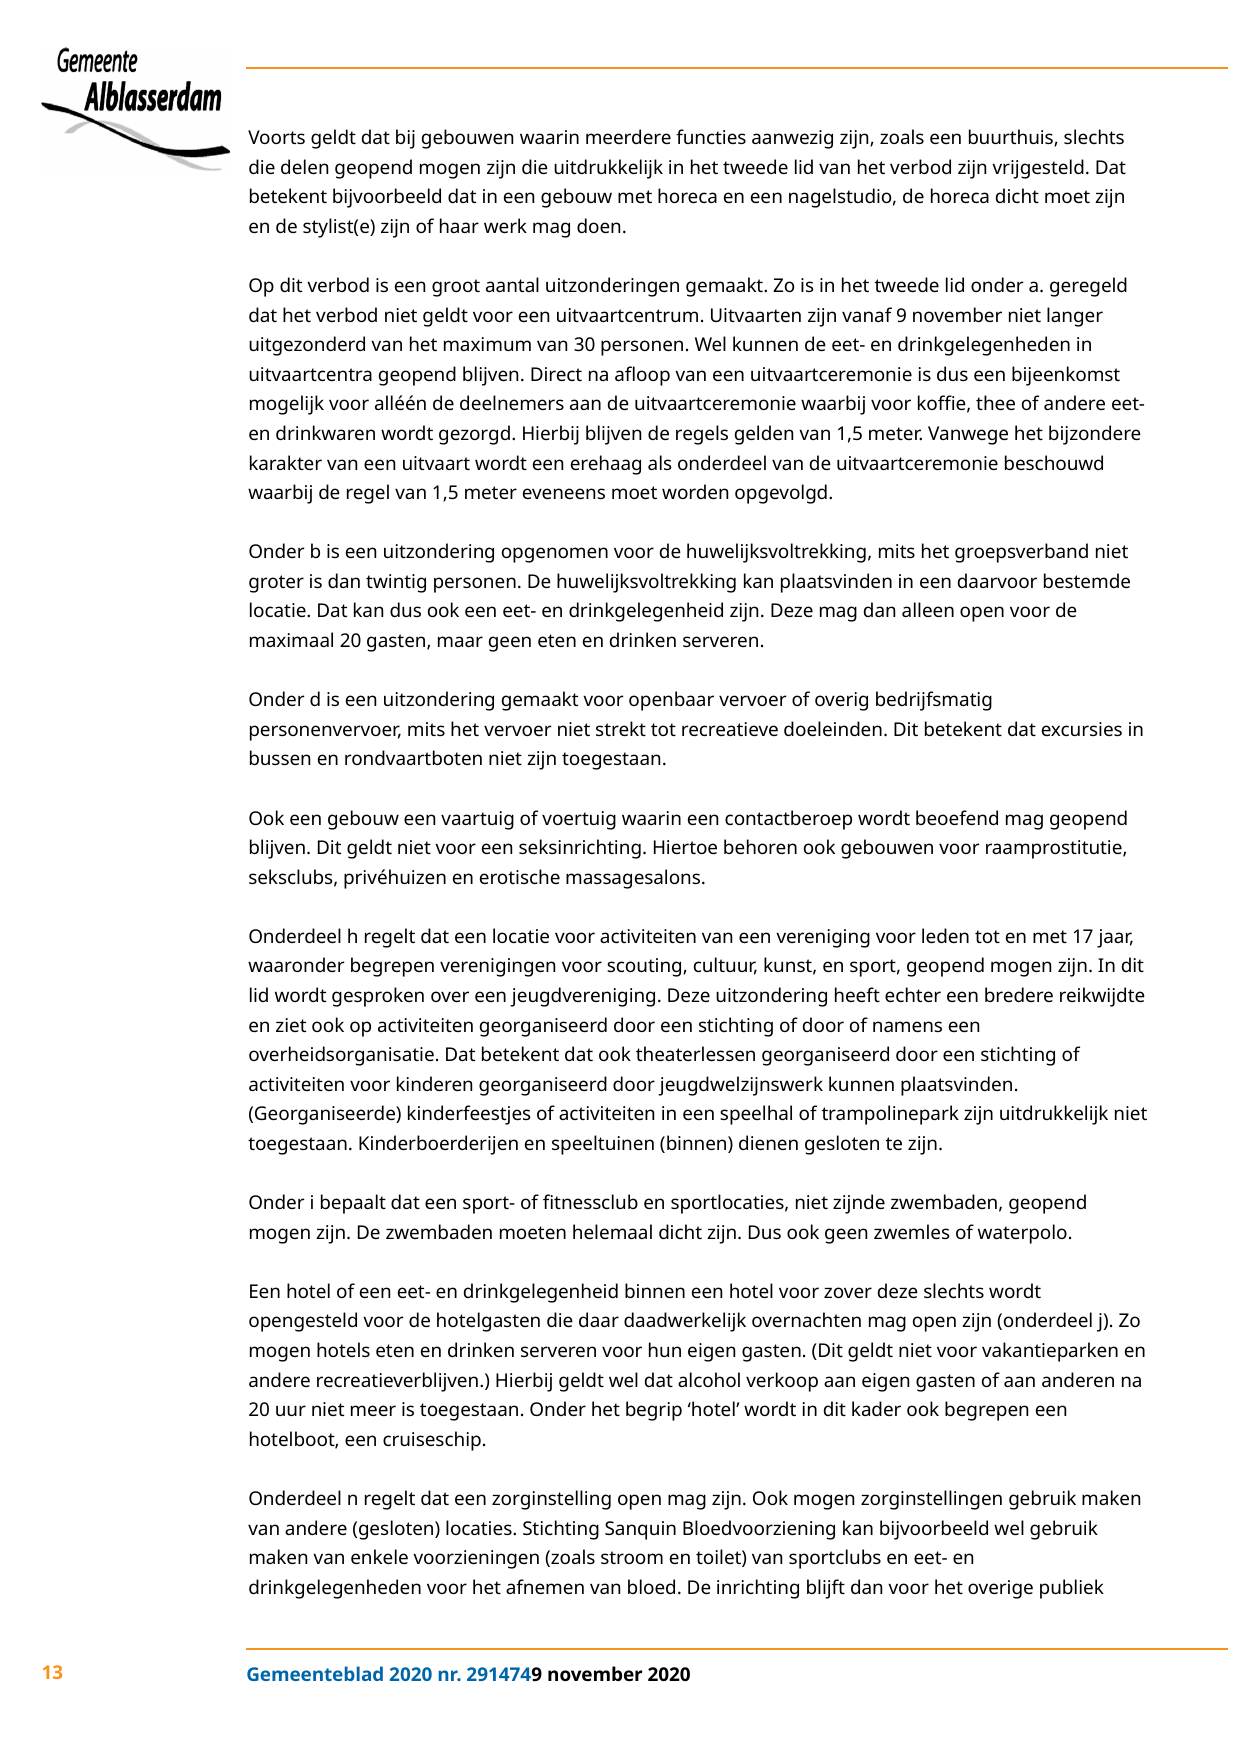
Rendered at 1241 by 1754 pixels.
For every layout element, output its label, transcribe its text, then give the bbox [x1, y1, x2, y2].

text Onder b is een uitzondering opgenomen voor de huwelijksvoltrekking, mits het groepsverband niet groter is dan twintig personen. De huwelijksvoltrekking kan plaatsvinden in een daarvoor bestemde locatie. Dat kan dus ook een eet- en drinkgelegenheid zijn. Deze mag dan alleen open voor de maximaal 20 gasten, maar geen eten en drinken serveren. [248, 538, 1152, 653]
text Een hotel of een eet- en drinkgelegenheid binnen een hotel voor zover deze slechts wordt opengesteld voor de hotelgasten die daar daadwerkelijk overnachten mag open zijn (onderdeel j). Zo mogen hotels eten en drinken serveren voor hun eigen gasten. (Dit geldt niet voor vakantieparken en andere recreatieverblijven.) Hierbij geldt wel dat alcohol verkoop aan eigen gasten of aan anderen na 20 uur niet meer is toegestaan. Onder het begrip ‘hotel’ wordt in dit kader ook begrepen een hotelboot, een cruiseschip. [248, 1278, 1152, 1452]
text Onder i bepaalt dat een sport- of fitnessclub en sportlocaties, niet zijnde zwembaden, geopend mogen zijn. De zwembaden moeten helemaal dicht zijn. Dus ook geen zwemles of waterpolo. [248, 1189, 1152, 1245]
text Onderdeel n regelt dat een zorginstelling open mag zijn. Ook mogen zorginstellingen gebruik maken van andere (gesloten) locaties. Stichting Sanquin Bloedvoorziening kan bijvoorbeeld wel gebruik maken van enkele voorzieningen (zoals stroom en toilet) van sportclubs en eet- en drinkgelegenheden voor het afnemen van bloed. De inrichting blijft dan voor het overige publiek [248, 1485, 1152, 1600]
text Op dit verbod is een groot aantal uitzonderingen gemaakt. Zo is in het tweede lid onder a. geregeld dat het verbod niet geldt voor een uitvaartcentrum. Uitvaarten zijn vanaf 9 november niet langer uitgezonderd van het maximum van 30 personen. Wel kunnen de eet- en drinkgelegenheden in uitvaartcentra geopend blijven. Direct na afloop van een uitvaartceremonie is dus een bijeenkomst mogelijk voor alléén de deelnemers aan de uitvaartceremonie waarbij voor koffie, thee of andere eet- en drinkwaren wordt gezorgd. Hierbij blijven de regels gelden van 1,5 meter. Vanwege het bijzondere karakter van een uitvaart wordt een erehaag als onderdeel van de uitvaartceremonie beschouwd waarbij de regel van 1,5 meter eveneens moet worden opgevolgd. [248, 272, 1152, 505]
picture [41, 47, 231, 172]
text Onderdeel h regelt dat een locatie voor activiteiten van een vereniging voor leden tot en met 17 jaar, waaronder begrepen verenigingen voor scouting, cultuur, kunst, en sport, geopend mogen zijn. In dit lid wordt gesproken over een jeugdvereniging. Deze uitzondering heeft echter een bredere reikwijdte en ziet ook op activiteiten georganiseerd door een stichting of door of namens een overheidsorganisatie. Dat betekent dat ook theaterlessen georganiseerd door een stichting of activiteiten voor kinderen georganiseerd door jeugdwelzijnswerk kunnen plaatsvinden. (Georganiseerde) kinderfeestjes of activiteiten in een speelhal of trampolinepark zijn uitdrukkelijk niet toegestaan. Kinderboerderijen en speeltuinen (binnen) dienen gesloten te zijn. [248, 923, 1152, 1156]
text Ook een gebouw een vaartuig of voertuig waarin een contactberoep wordt beoefend mag geopend blijven. Dit geldt niet voor een seksinrichting. Hiertoe behoren ook gebouwen voor raamprostitutie, seksclubs, privéhuizen en erotische massagesalons. [248, 805, 1152, 890]
text Voorts geldt dat bij gebouwen waarin meerdere functies aanwezig zijn, zoals een buurthuis, slechts die delen geopend mogen zijn die uitdrukkelijk in het tweede lid van het verbod zijn vrijgesteld. Dat betekent bijvoorbeeld dat in een gebouw met horeca en een nagelstudio, de horeca dicht moet zijn en de stylist(e) zijn of haar werk mag doen. [248, 124, 1152, 239]
text Onder d is een uitzondering gemaakt voor openbaar vervoer of overig bedrijfsmatig personenvervoer, mits het vervoer niet strekt tot recreatieve doeleinden. Dit betekent dat excursies in bussen en rondvaartboten niet zijn toegestaan. [248, 686, 1152, 771]
